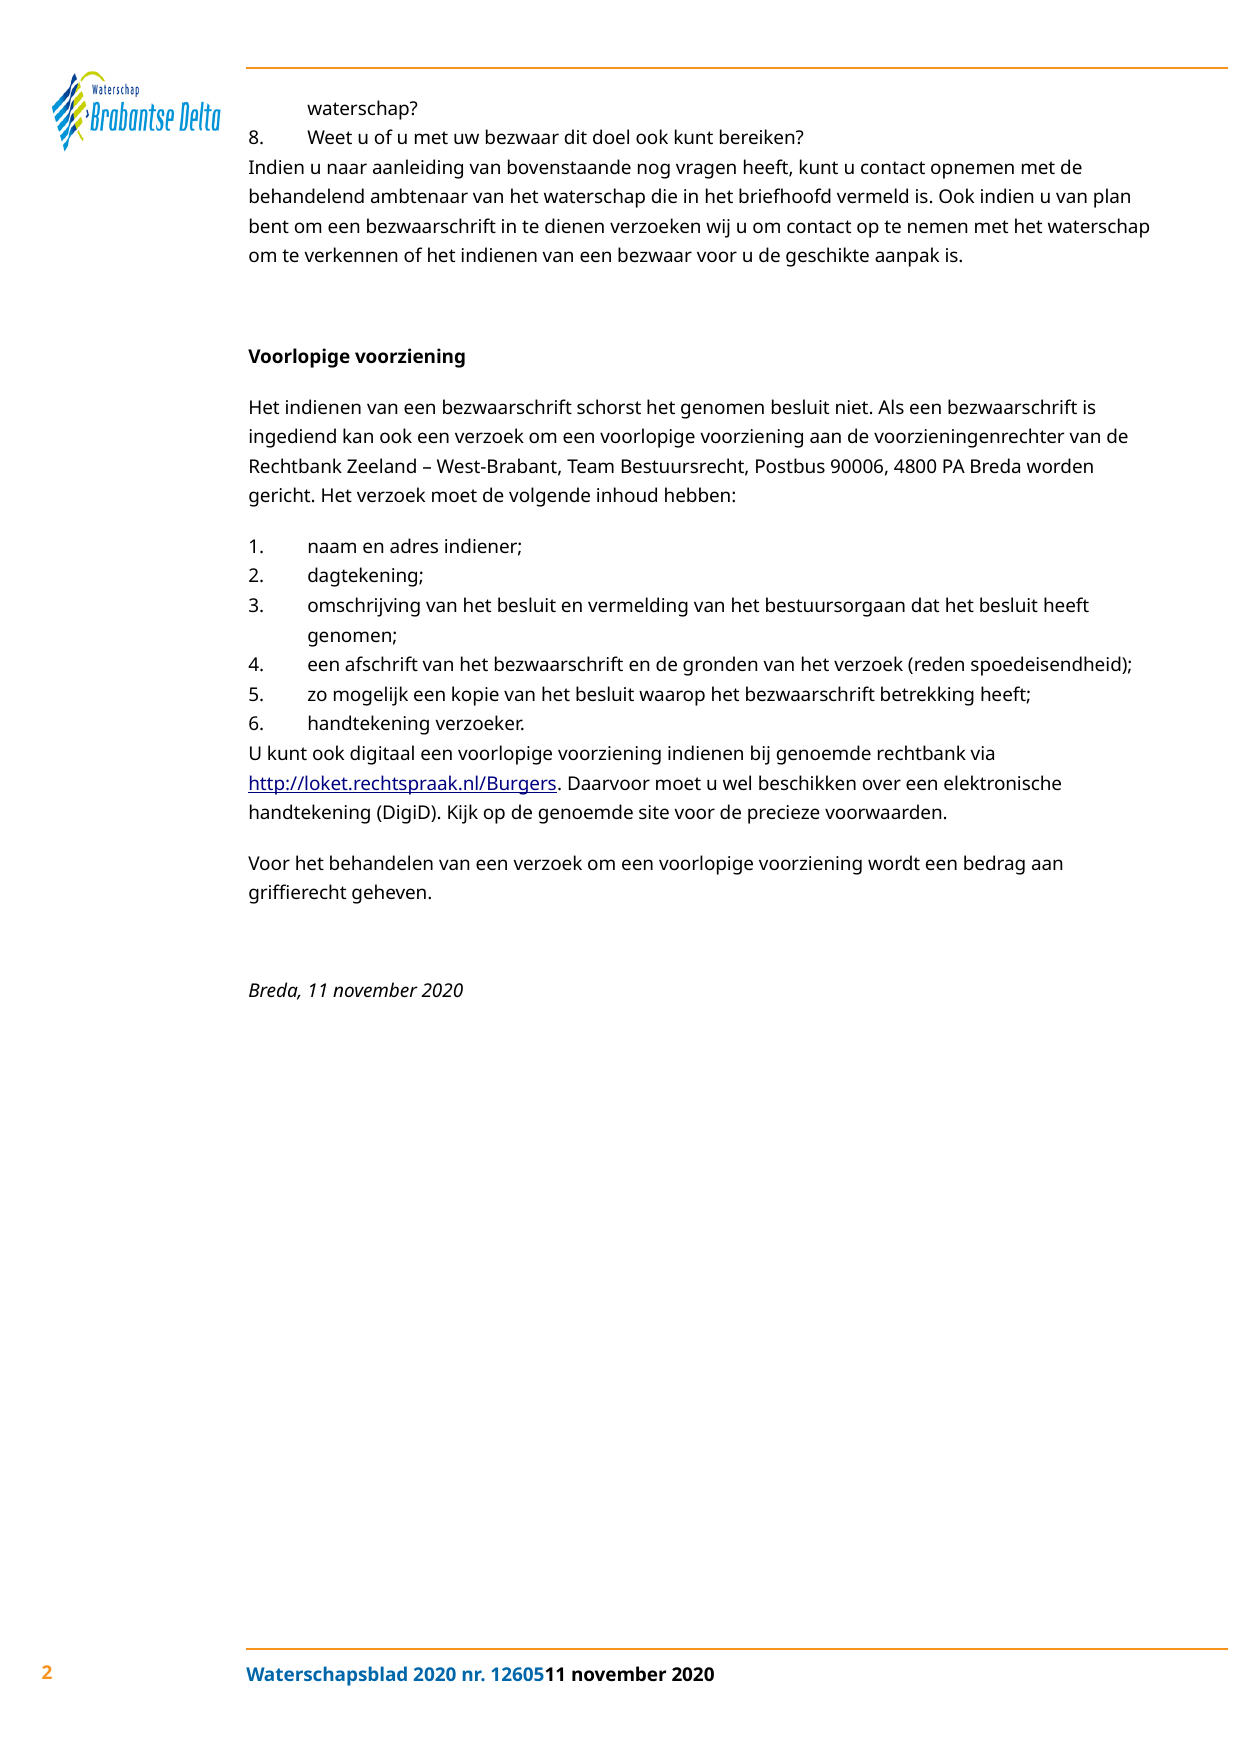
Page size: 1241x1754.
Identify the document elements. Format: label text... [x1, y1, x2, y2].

list handtekening verzoeker. [248, 711, 1152, 736]
list omschrijving van het besluit en vermelding van het bestuursorgaan dat het besluit heeft genomen; [248, 592, 1152, 648]
list dagtekening; [248, 563, 1152, 588]
picture [41, 47, 231, 172]
text Indien u naar aanleiding van bovenstaande nog vragen heeft, kunt u contact opnemen met de behandelend ambtenaar van het waterschap die in het briefhoofd vermeld is. Ook indien u van plan bent om een bezwaarschrift in te dienen verzoeken wij u om contact op te nemen met het waterschap om te verkennen of het indienen van een bezwaar voor u de geschikte aanpak is. [248, 154, 1152, 268]
text Voor het behandelen van een verzoek om een voorlopige voorziening wordt een bedrag aan griffierecht geheven. [248, 850, 1152, 905]
list Weet u of u met uw bezwaar dit doel ook kunt bereiken? [248, 124, 1152, 150]
list een afschrift van het bezwaarschrift en de gronden van het verzoek (reden spoedeisendheid); [248, 651, 1152, 677]
text Het indienen van een bezwaarschrift schorst het genomen besluit niet. Als een bezwaarschrift is ingediend kan ook een verzoek om een voorlopige voorziening aan de voorzieningenrechter van de Rechtbank Zeeland – West-Brabant, Team Bestuursrecht, Postbus 90006, 4800 PA Breda worden gericht. Het verzoek moet de volgende inhoud hebben: [248, 394, 1152, 508]
list zo mogelijk een kopie van het besluit waarop het bezwaarschrift betrekking heeft; [248, 681, 1152, 707]
text Voorlopige voorziening [248, 343, 1152, 369]
text U kunt ook digitaal een voorlopige voorziening indienen bij genoemde rechtbank via http://loket.rechtspraak.nl/Burgers. Daarvoor moet u wel beschikken over een elektronische handtekening (DigiD). Kijk op de genoemde site voor de precieze voorwaarden. [248, 740, 1152, 825]
list waterschap? [248, 95, 1152, 121]
list naam en adres indiener; [248, 533, 1152, 559]
text Breda, 11 november 2020 [248, 978, 1152, 1003]
